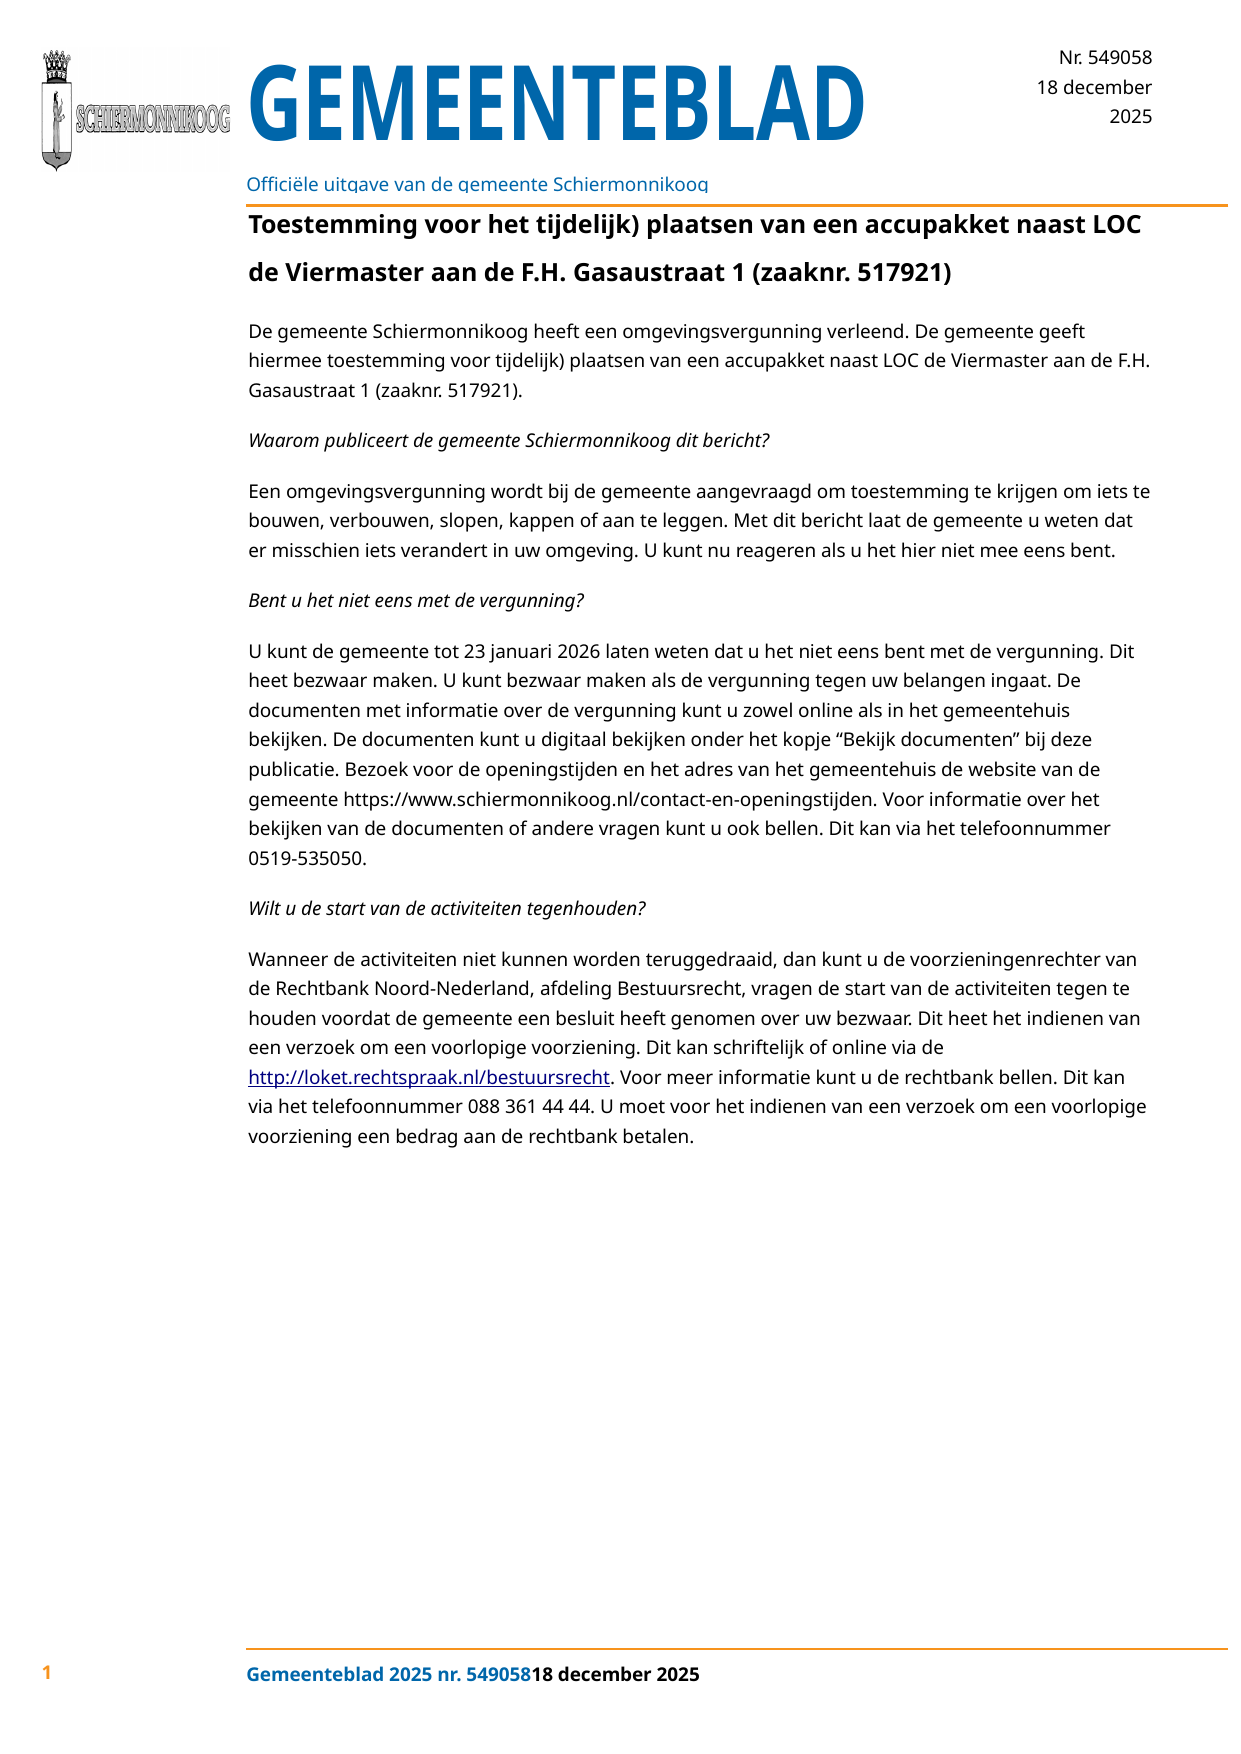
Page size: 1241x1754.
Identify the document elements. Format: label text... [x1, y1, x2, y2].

text Een omgevingsvergunning wordt bij de gemeente aangevraagd om toestemming te krijgen om iets te bouwen, verbouwen, slopen, kappen of aan te leggen. Met dit bericht laat de gemeente u weten dat er misschien iets verandert in uw omgeving. U kunt nu reageren als u het hier niet mee eens bent. [248, 478, 1152, 563]
picture [41, 47, 231, 172]
text Bent u het niet eens met de vergunning? [248, 587, 1152, 613]
text Toestemming voor het tijdelijk) plaatsen van een accupakket naast LOC de Viermaster aan de F.H. Gasaustraat 1 (zaaknr. 517921) [248, 207, 1152, 288]
text Wanneer de activiteiten niet kunnen worden teruggedraaid, dan kunt u de voorzieningenrechter van de Rechtbank Noord-Nederland, afdeling Bestuursrecht, vragen de start van de activiteiten tegen te houden voordat de gemeente een besluit heeft genomen over uw bezwaar. Dit heet het indienen van een verzoek om een voorlopige voorziening. Dit kan schriftelijk of online via de http://loket.rechtspraak.nl/bestuursrecht. Voor meer informatie kunt u de rechtbank bellen. Dit kan via het telefoonnummer 088 361 44 44. U moet voor het indienen van een verzoek om een voorlopige voorziening een bedrag aan de rechtbank betalen. [248, 946, 1152, 1149]
text Waarom publiceert de gemeente Schiermonnikoog dit bericht? [248, 427, 1152, 453]
text De gemeente Schiermonnikoog heeft een omgevingsvergunning verleend. De gemeente geeft hiermee toestemming voor tijdelijk) plaatsen van een accupakket naast LOC de Viermaster aan de F.H. Gasaustraat 1 (zaaknr. 517921). [248, 318, 1152, 403]
text Wilt u de start van de activiteiten tegenhouden? [248, 895, 1152, 921]
text U kunt de gemeente tot 23 januari 2026 laten weten dat u het niet eens bent met de vergunning. Dit heet bezwaar maken. U kunt bezwaar maken als de vergunning tegen uw belangen ingaat. De documenten met informatie over de vergunning kunt u zowel online als in het gemeentehuis bekijken. De documenten kunt u digitaal bekijken onder het kopje “Bekijk documenten” bij deze publicatie. Bezoek voor de openingstijden en het adres van het gemeentehuis de website van de gemeente https://www.schiermonnikoog.nl/contact-en-openingstijden. Voor informatie over het bekijken van de documenten of andere vragen kunt u ook bellen. Dit kan via het telefoonnummer 0519-535050. [248, 638, 1152, 871]
